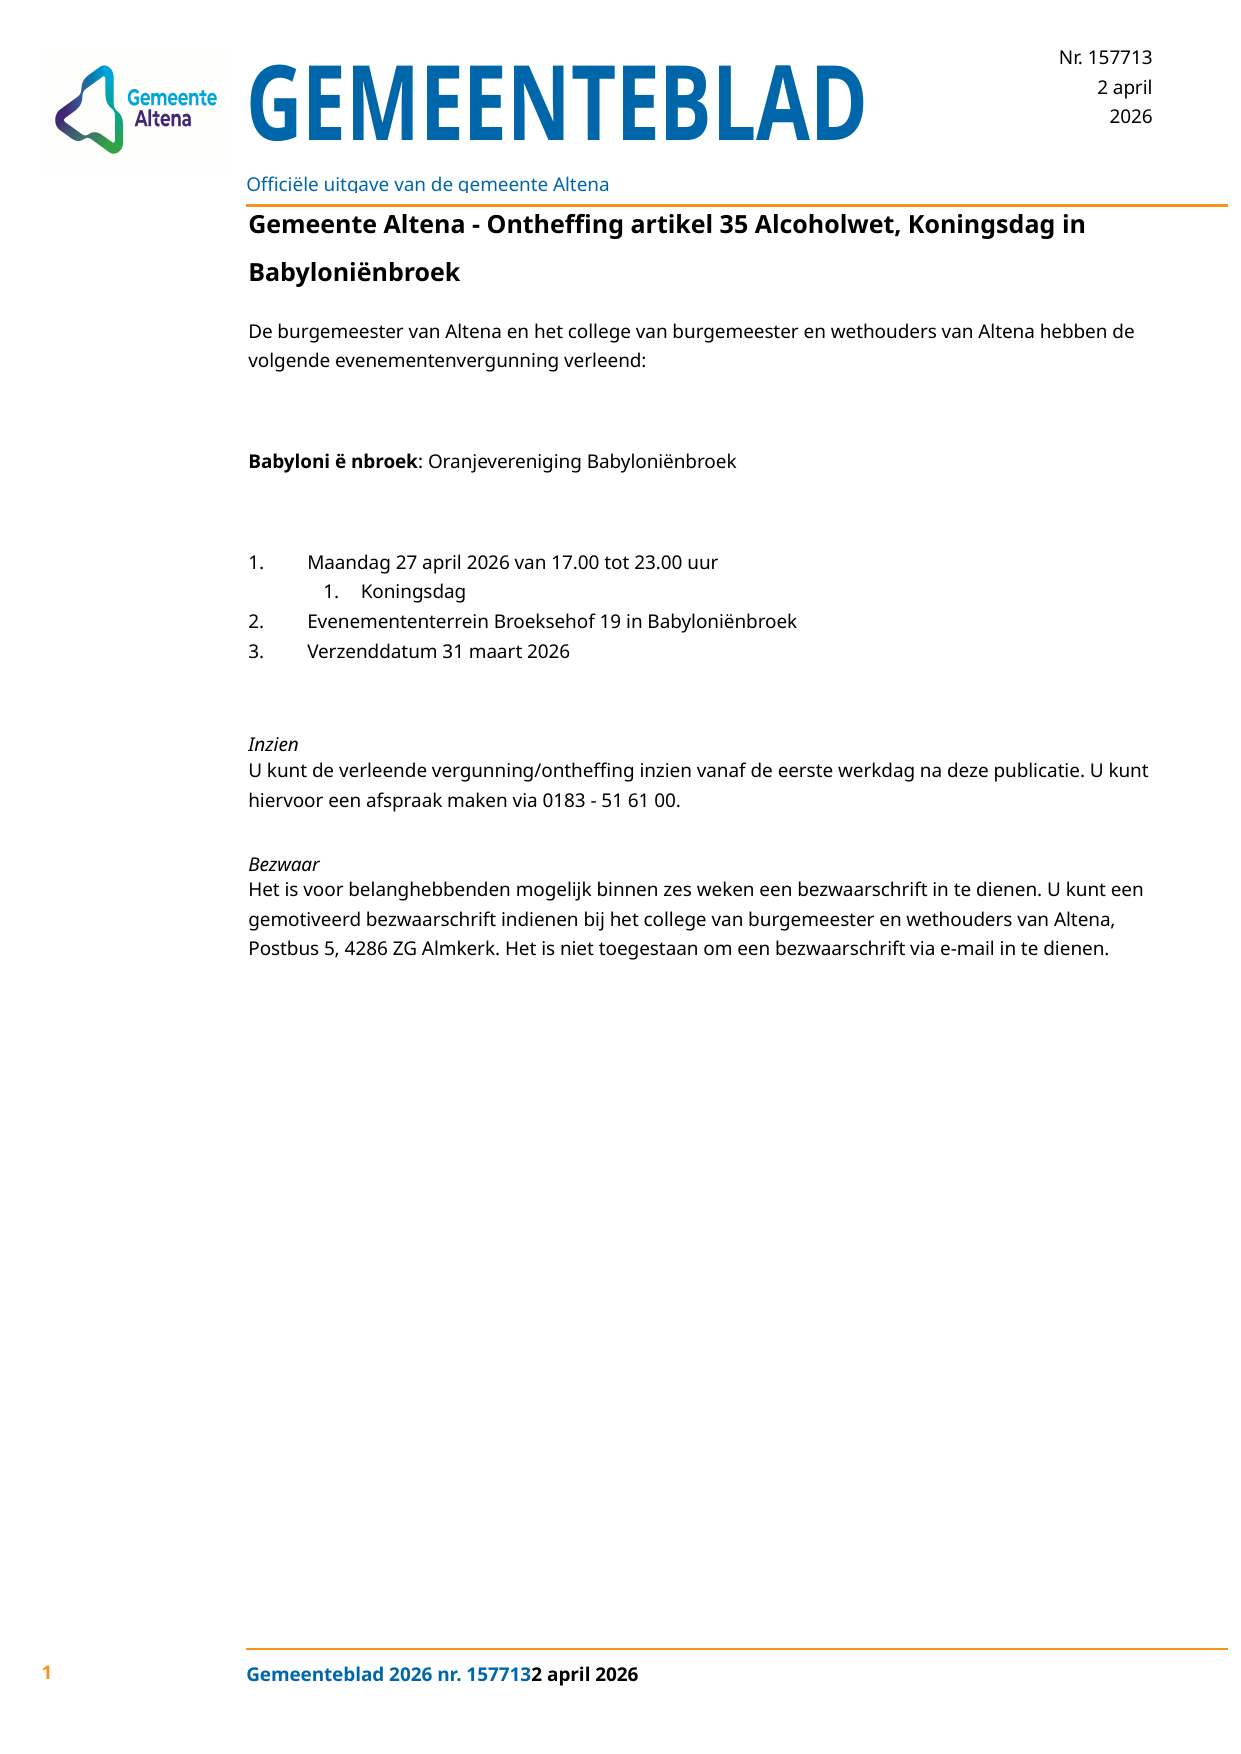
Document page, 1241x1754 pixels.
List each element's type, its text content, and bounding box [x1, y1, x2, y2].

text Babyloni ë nbroek: Oranjevereniging Babyloniënbroek [248, 448, 1152, 474]
list Evenemententerrein Broeksehof 19 in Babyloniënbroek [248, 608, 1152, 634]
picture [41, 47, 231, 172]
list Maandag 27 april 2026 van 17.00 tot 23.00 uur [248, 549, 1152, 575]
list Koningsdag [323, 579, 1152, 604]
text Het is voor belanghebbenden mogelijk binnen zes weken een bezwaarschrift in te dienen. U kunt een gemotiveerd bezwaarschrift indienen bij het college van burgemeester en wethouders van Altena, Postbus 5, 4286 ZG Almkerk. Het is niet toegestaan om een bezwaarschrift via e-mail in te dienen. [248, 876, 1152, 961]
list Verzenddatum 31 maart 2026 [248, 638, 1152, 664]
text Bezwaar [248, 851, 1152, 876]
text Gemeente Altena - Ontheffing artikel 35 Alcoholwet, Koningsdag in Babyloniënbroek [248, 207, 1152, 288]
text De burgemeester van Altena en het college van burgemeester en wethouders van Altena hebben de volgende evenementenvergunning verleend: [248, 318, 1152, 373]
text U kunt de verleende vergunning/ontheffing inzien vanaf de eerste werkdag na deze publicatie. U kunt hiervoor een afspraak maken via 0183 - 51 61 00. [248, 757, 1152, 812]
text Inzien [248, 731, 1152, 757]
